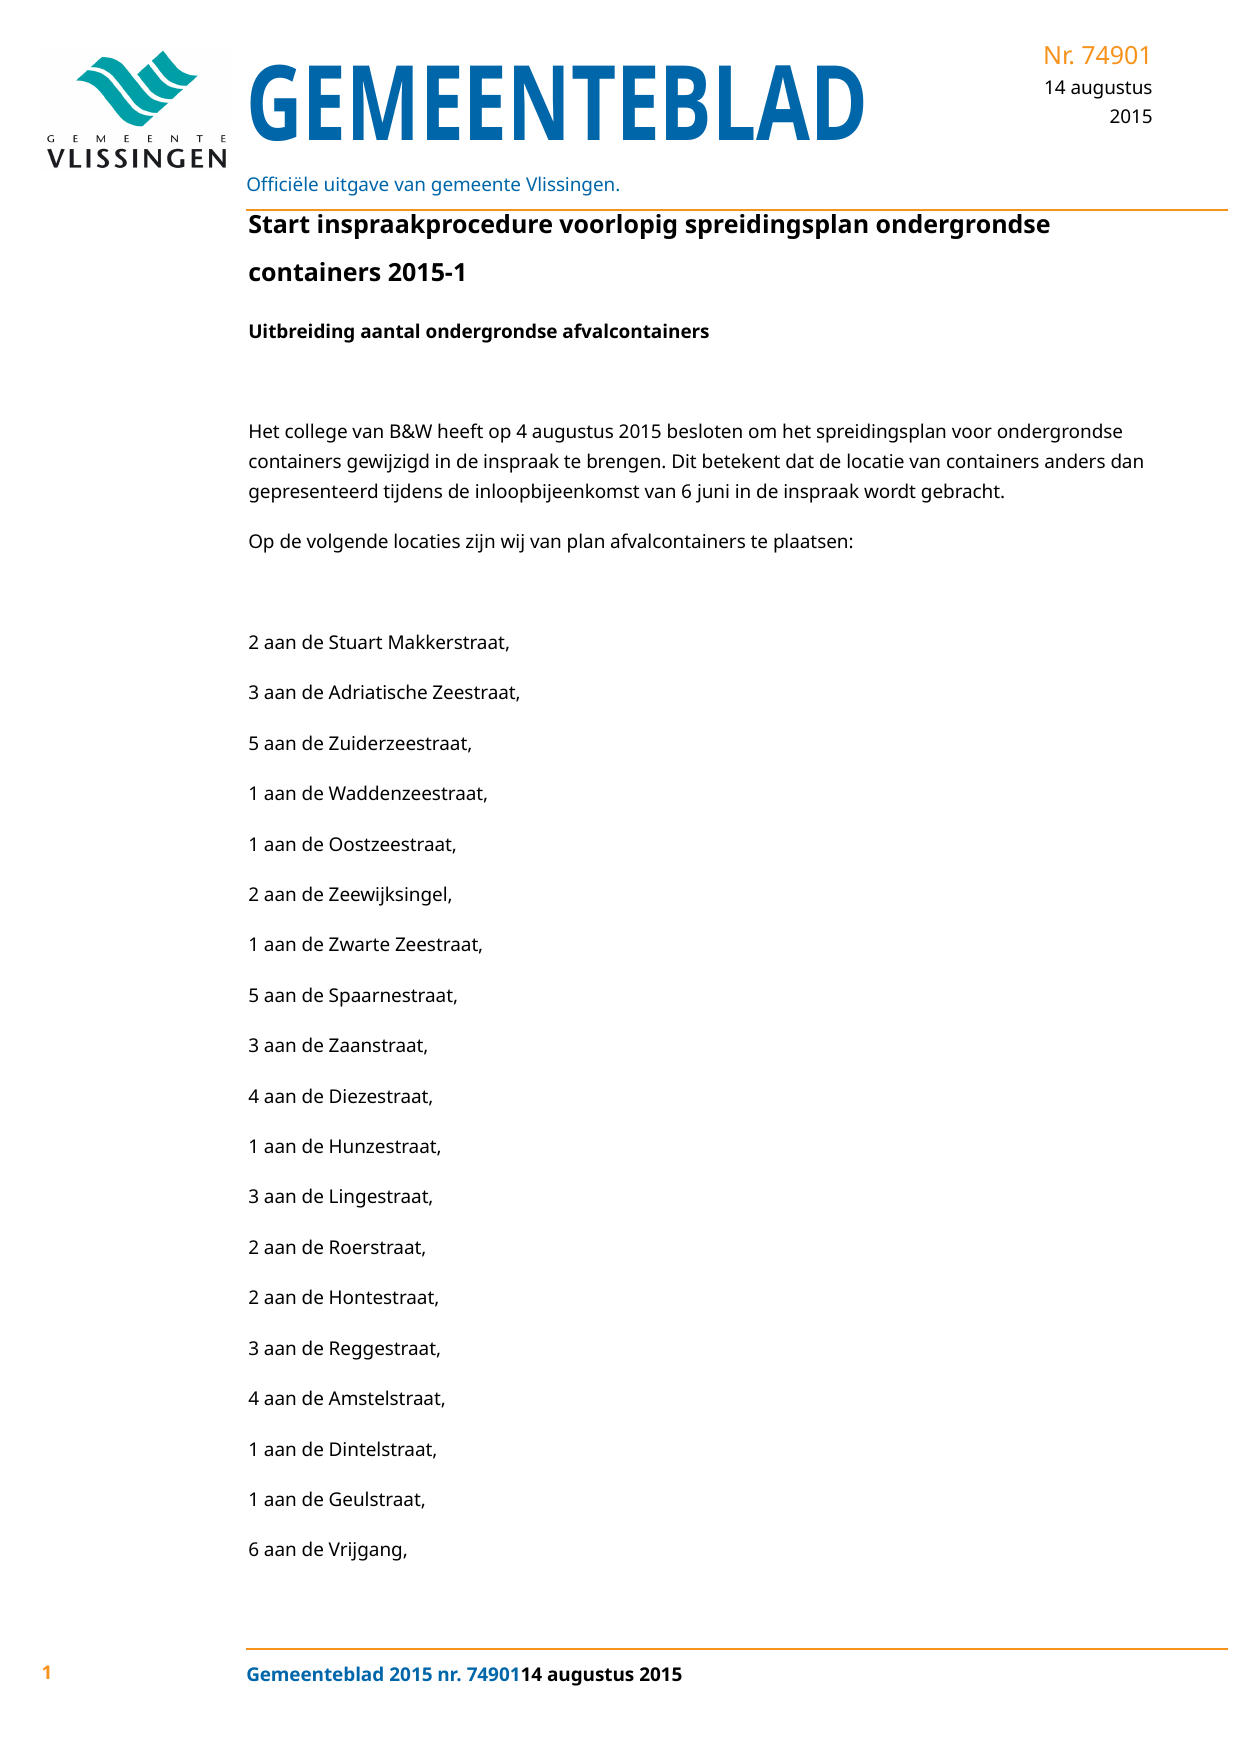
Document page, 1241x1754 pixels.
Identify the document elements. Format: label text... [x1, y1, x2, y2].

text Op de volgende locaties zijn wij van plan afvalcontainers te plaatsen: [248, 528, 1152, 554]
text 1 aan de Waddenzeestraat, [248, 780, 1152, 806]
text 3 aan de Reggestraat, [248, 1335, 1152, 1361]
text 1 aan de Geulstraat, [248, 1486, 1152, 1512]
text 3 aan de Lingestraat, [248, 1184, 1152, 1209]
text 3 aan de Adriatische Zeestraat, [248, 679, 1152, 705]
text 2 aan de Hontestraat, [248, 1284, 1152, 1310]
text 5 aan de Spaarnestraat, [248, 982, 1152, 1008]
text 1 aan de Oostzeestraat, [248, 831, 1152, 857]
text 2 aan de Zeewijksingel, [248, 881, 1152, 907]
text Het college van B&W heeft op 4 augustus 2015 besloten om het spreidingsplan voor ondergrondse containers gewijzigd in de inspraak te brengen. Dit betekent dat de locatie van containers anders dan gepresenteerd tijdens de inloopbijeenkomst van 6 juni in de inspraak wordt gebracht. [248, 419, 1152, 504]
text 2 aan de Roerstraat, [248, 1234, 1152, 1260]
text 1 aan de Zwarte Zeestraat, [248, 932, 1152, 957]
text Start inspraakprocedure voorlopig spreidingsplan ondergrondse containers 2015-1 [248, 211, 1152, 288]
text 3 aan de Zaanstraat, [248, 1032, 1152, 1058]
text 6 aan de Vrijgang, [248, 1537, 1152, 1562]
text 5 aan de Zuiderzeestraat, [248, 730, 1152, 756]
text 4 aan de Amstelstraat, [248, 1385, 1152, 1411]
picture [41, 47, 231, 172]
text 1 aan de Dintelstraat, [248, 1436, 1152, 1462]
text 2 aan de Stuart Makkerstraat, [248, 629, 1152, 655]
text Uitbreiding aantal ondergrondse afvalcontainers [248, 318, 1152, 344]
text 4 aan de Diezestraat, [248, 1083, 1152, 1109]
text 1 aan de Hunzestraat, [248, 1133, 1152, 1159]
